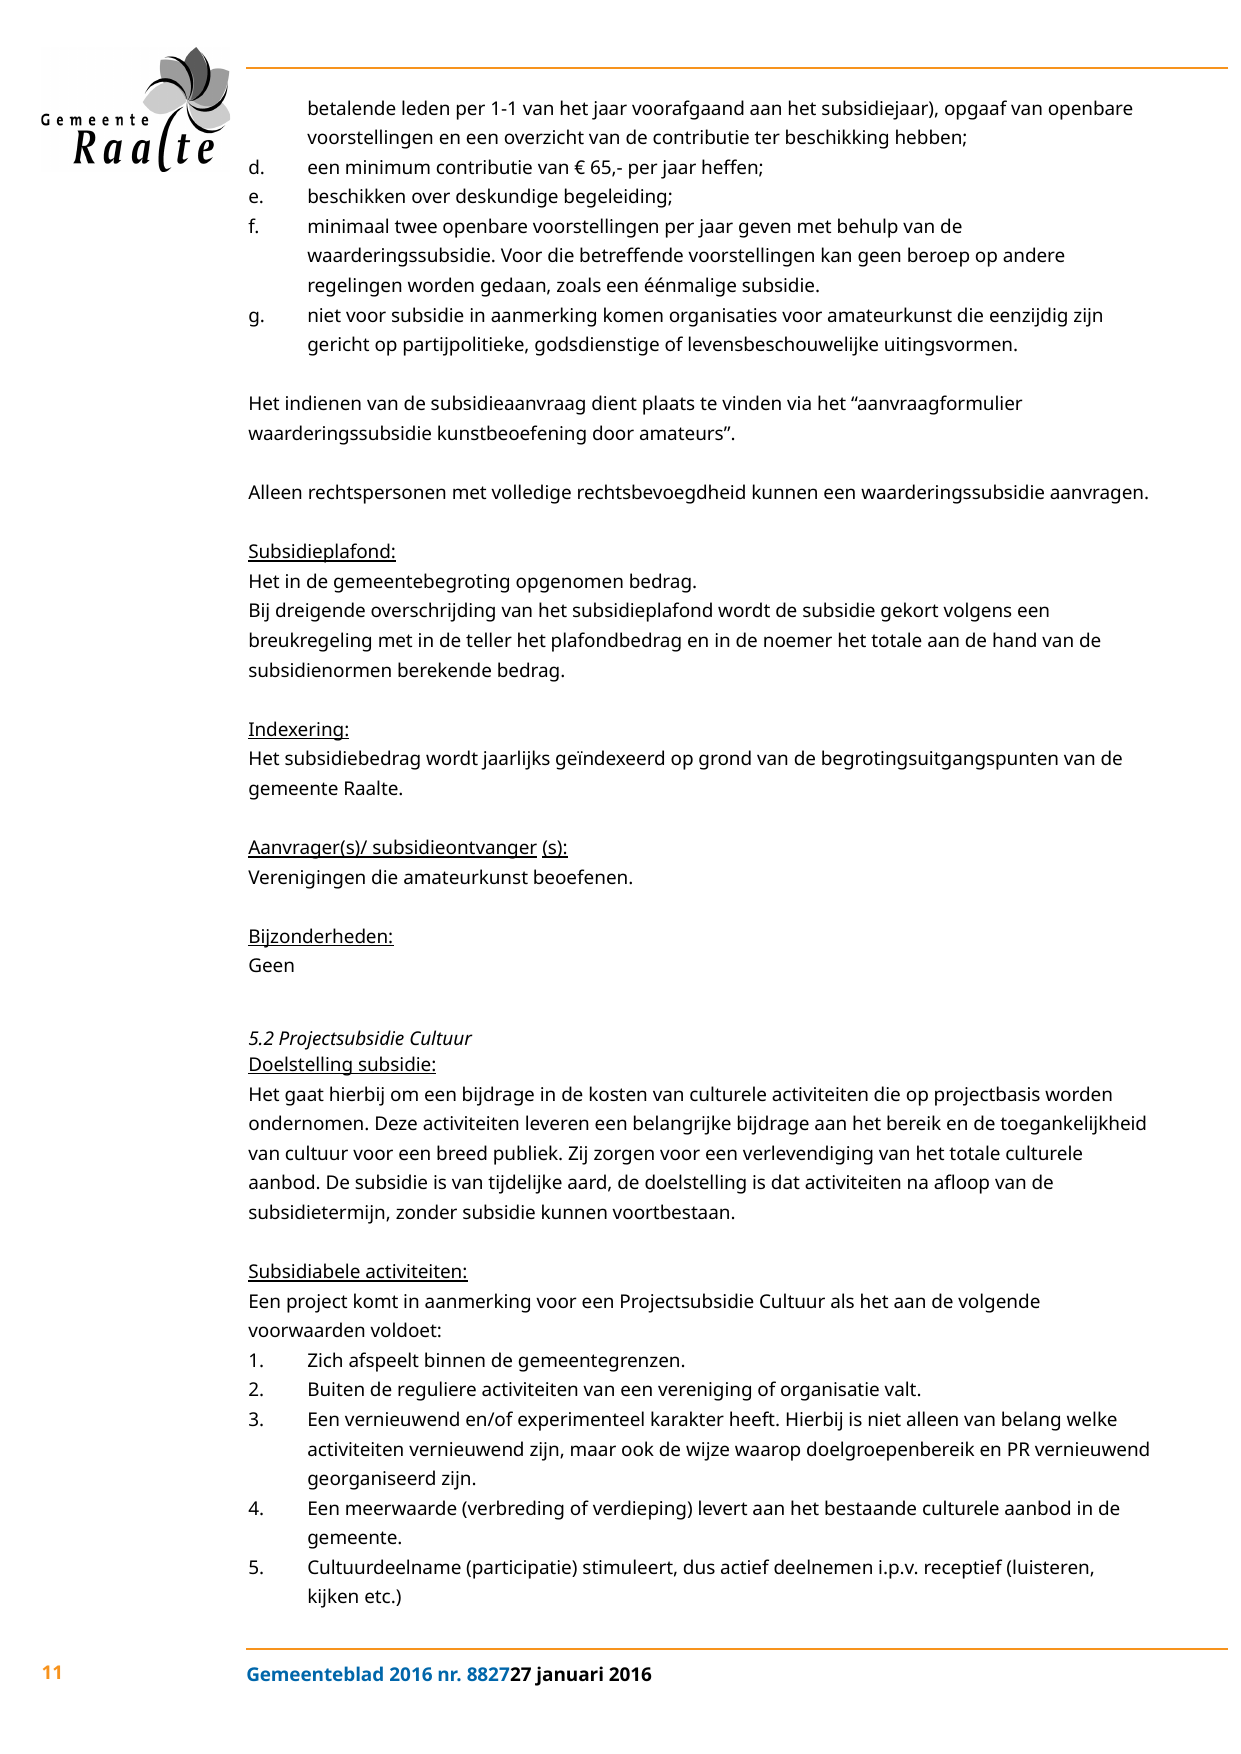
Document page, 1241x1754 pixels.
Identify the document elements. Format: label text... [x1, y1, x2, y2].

text Het subsidiebedrag wordt jaarlijks geïndexeerd op grond van de begrotingsuitgangspunten van de gemeente Raalte. [248, 746, 1152, 801]
list betalende leden per 1-1 van het jaar voorafgaand aan het subsidiejaar), opgaaf van openbare voorstellingen en een overzicht van de contributie ter beschikking hebben; [248, 95, 1152, 150]
list Een vernieuwend en/of experimenteel karakter heeft. Hierbij is niet alleen van belang welke activiteiten vernieuwend zijn, maar ook de wijze waarop doelgroepenbereik en PR vernieuwend georganiseerd zijn. [248, 1406, 1152, 1491]
list beschikken over deskundige begeleiding; [248, 183, 1152, 209]
text Subsidieplafond: [248, 538, 1152, 564]
text 5.2 Projectsubsidie Cultuur [248, 1025, 1152, 1051]
list een minimum contributie van € 65,- per jaar heffen; [248, 154, 1152, 180]
text Een project komt in aanmerking voor een Projectsubsidie Cultuur als het aan de volgende voorwaarden voldoet: [248, 1288, 1152, 1343]
text Verenigingen die amateurkunst beoefenen. [248, 864, 1152, 890]
text Geen [248, 953, 1152, 978]
text Het gaat hierbij om een bijdrage in de kosten van culturele activiteiten die op projectbasis worden ondernomen. Deze activiteiten leveren een belangrijke bijdrage aan het bereik en de toegankelijkheid van cultuur voor een breed publiek. Zij zorgen voor een verlevendiging van het totale culturele aanbod. De subsidie is van tijdelijke aard, de doelstelling is dat activiteiten na afloop van de subsidietermijn, zonder subsidie kunnen voortbestaan. [248, 1081, 1152, 1225]
list Cultuurdeelname (participatie) stimuleert, dus actief deelnemen i.p.v. receptief (luisteren, kijken etc.) [248, 1554, 1152, 1609]
text breukregeling met in de teller het plafondbedrag en in de noemer het totale aan de hand van de subsidienormen berekende bedrag. [248, 627, 1152, 683]
list Zich afspeelt binnen de gemeentegrenzen. [248, 1347, 1152, 1373]
text Alleen rechtspersonen met volledige rechtsbevoegdheid kunnen een waarderingssubsidie aanvragen. [248, 479, 1152, 505]
text Subsidiabele activiteiten: [248, 1258, 1152, 1284]
list Een meerwaarde (verbreding of verdieping) levert aan het bestaande culturele aanbod in de gemeente. [248, 1495, 1152, 1550]
text Indexering: [248, 716, 1152, 742]
list niet voor subsidie in aanmerking komen organisaties voor amateurkunst die eenzijdig zijn gericht op partijpolitieke, godsdienstige of levensbeschouwelijke uitingsvormen. [248, 302, 1152, 357]
list Buiten de reguliere activiteiten van een vereniging of organisatie valt. [248, 1377, 1152, 1402]
picture [41, 47, 231, 172]
text Aanvrager(s)/ subsidieontvanger (s): [248, 834, 1152, 860]
text Bijzonderheden: [248, 923, 1152, 949]
text Het indienen van de subsidieaanvraag dient plaats te vinden via het “aanvraagformulier waarderingssubsidie kunstbeoefening door amateurs”. [248, 391, 1152, 446]
text Het in de gemeentebegroting opgenomen bedrag. [248, 568, 1152, 594]
text Bij dreigende overschrijding van het subsidieplafond wordt de subsidie gekort volgens een [248, 598, 1152, 623]
list minimaal twee openbare voorstellingen per jaar geven met behulp van de waarderingssubsidie. Voor die betreffende voorstellingen kan geen beroep op andere regelingen worden gedaan, zoals een éénmalige subsidie. [248, 213, 1152, 298]
text Doelstelling subsidie: [248, 1051, 1152, 1077]
